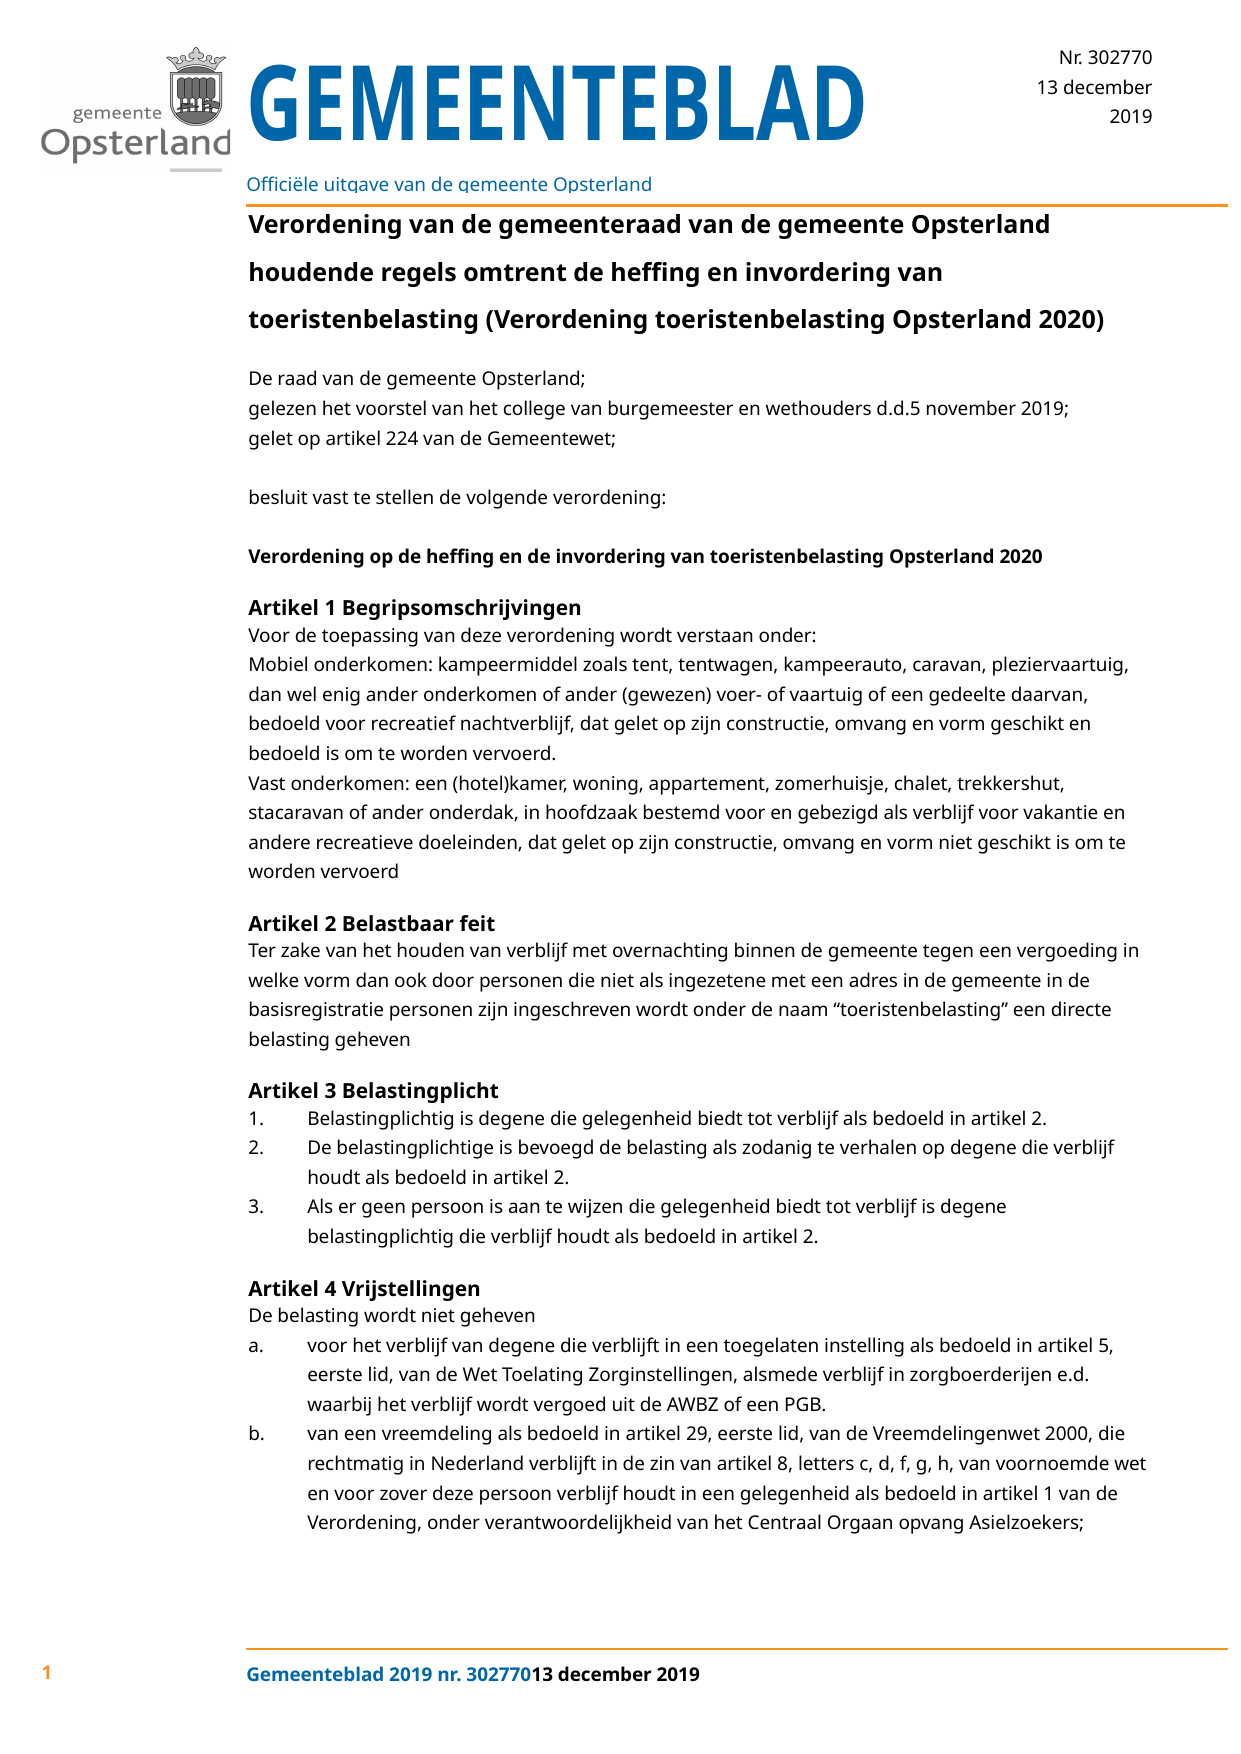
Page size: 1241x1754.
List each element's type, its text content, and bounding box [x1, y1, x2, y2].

text Verordening van de gemeenteraad van de gemeente Opsterland houdende regels omtrent de heffing en invordering van toeristenbelasting (Verordening toeristenbelasting Opsterland 2020) [248, 207, 1152, 336]
list Belastingplichtig is degene die gelegenheid biedt tot verblijf als bedoeld in artikel 2. [248, 1105, 1152, 1131]
text Voor de toepassing van deze verordening wordt verstaan onder: [248, 622, 1152, 648]
picture [41, 47, 231, 172]
text Artikel 1 Begripsomschrijvingen [248, 593, 1152, 622]
text Artikel 3 Belastingplicht [248, 1077, 1152, 1105]
text Artikel 4 Vrijstellingen [248, 1274, 1152, 1302]
list voor het verblijf van degene die verblijft in een toegelaten instelling als bedoeld in artikel 5, eerste lid, van de Wet Toelating Zorginstellingen, alsmede verblijf in zorgboerderijen e.d. waarbij het verblijf wordt vergoed uit de AWBZ of een PGB. [248, 1332, 1152, 1417]
text gelezen het voorstel van het college van burgemeester en wethouders d.d.5 november 2019; [248, 395, 1152, 421]
text Artikel 2 Belastbaar feit [248, 909, 1152, 937]
text Vast onderkomen: een (hotel)kamer, woning, appartement, zomerhuisje, chalet, trekkershut, stacaravan of ander onderdak, in hoofdzaak bestemd voor en gebezigd als verblijf voor vakantie en andere recreatieve doeleinden, dat gelet op zijn constructie, omvang en vorm niet geschikt is om te worden vervoerd [248, 770, 1152, 884]
text De belasting wordt niet geheven [248, 1302, 1152, 1328]
text Mobiel onderkomen: kampeermiddel zoals tent, tentwagen, kampeerauto, caravan, pleziervaartuig, dan wel enig ander onderkomen of ander (gewezen) voer- of vaartuig of een gedeelte daarvan, bedoeld voor recreatief nachtverblijf, dat gelet op zijn constructie, omvang en vorm geschikt en bedoeld is om te worden vervoerd. [248, 651, 1152, 766]
list De belastingplichtige is bevoegd de belasting als zodanig te verhalen op degene die verblijf houdt als bedoeld in artikel 2. [248, 1134, 1152, 1190]
list van een vreemdeling als bedoeld in artikel 29, eerste lid, van de Vreemdelingenwet 2000, die rechtmatig in Nederland verblijft in de zin van artikel 8, letters c, d, f, g, h, van voornoemde wet en voor zover deze persoon verblijf houdt in een gelegenheid als bedoeld in artikel 1 van de Verordening, onder verantwoordelijkheid van het Centraal Orgaan opvang Asielzoekers; [248, 1421, 1152, 1535]
text De raad van de gemeente Opsterland; [248, 366, 1152, 391]
text besluit vast te stellen de volgende verordening: [248, 484, 1152, 509]
text Ter zake van het houden van verblijf met overnachting binnen de gemeente tegen een vergoeding in welke vorm dan ook door personen die niet als ingezetene met een adres in de gemeente in de basisregistratie personen zijn ingeschreven wordt onder de naam “toeristenbelasting” een directe belasting geheven [248, 937, 1152, 1052]
list Als er geen persoon is aan te wijzen die gelegenheid biedt tot verblijf is degene belastingplichtig die verblijf houdt als bedoeld in artikel 2. [248, 1194, 1152, 1249]
text gelet op artikel 224 van de Gemeentewet; [248, 425, 1152, 450]
text Verordening op de heffing en de invordering van toeristenbelasting Opsterland 2020 [248, 543, 1152, 569]
